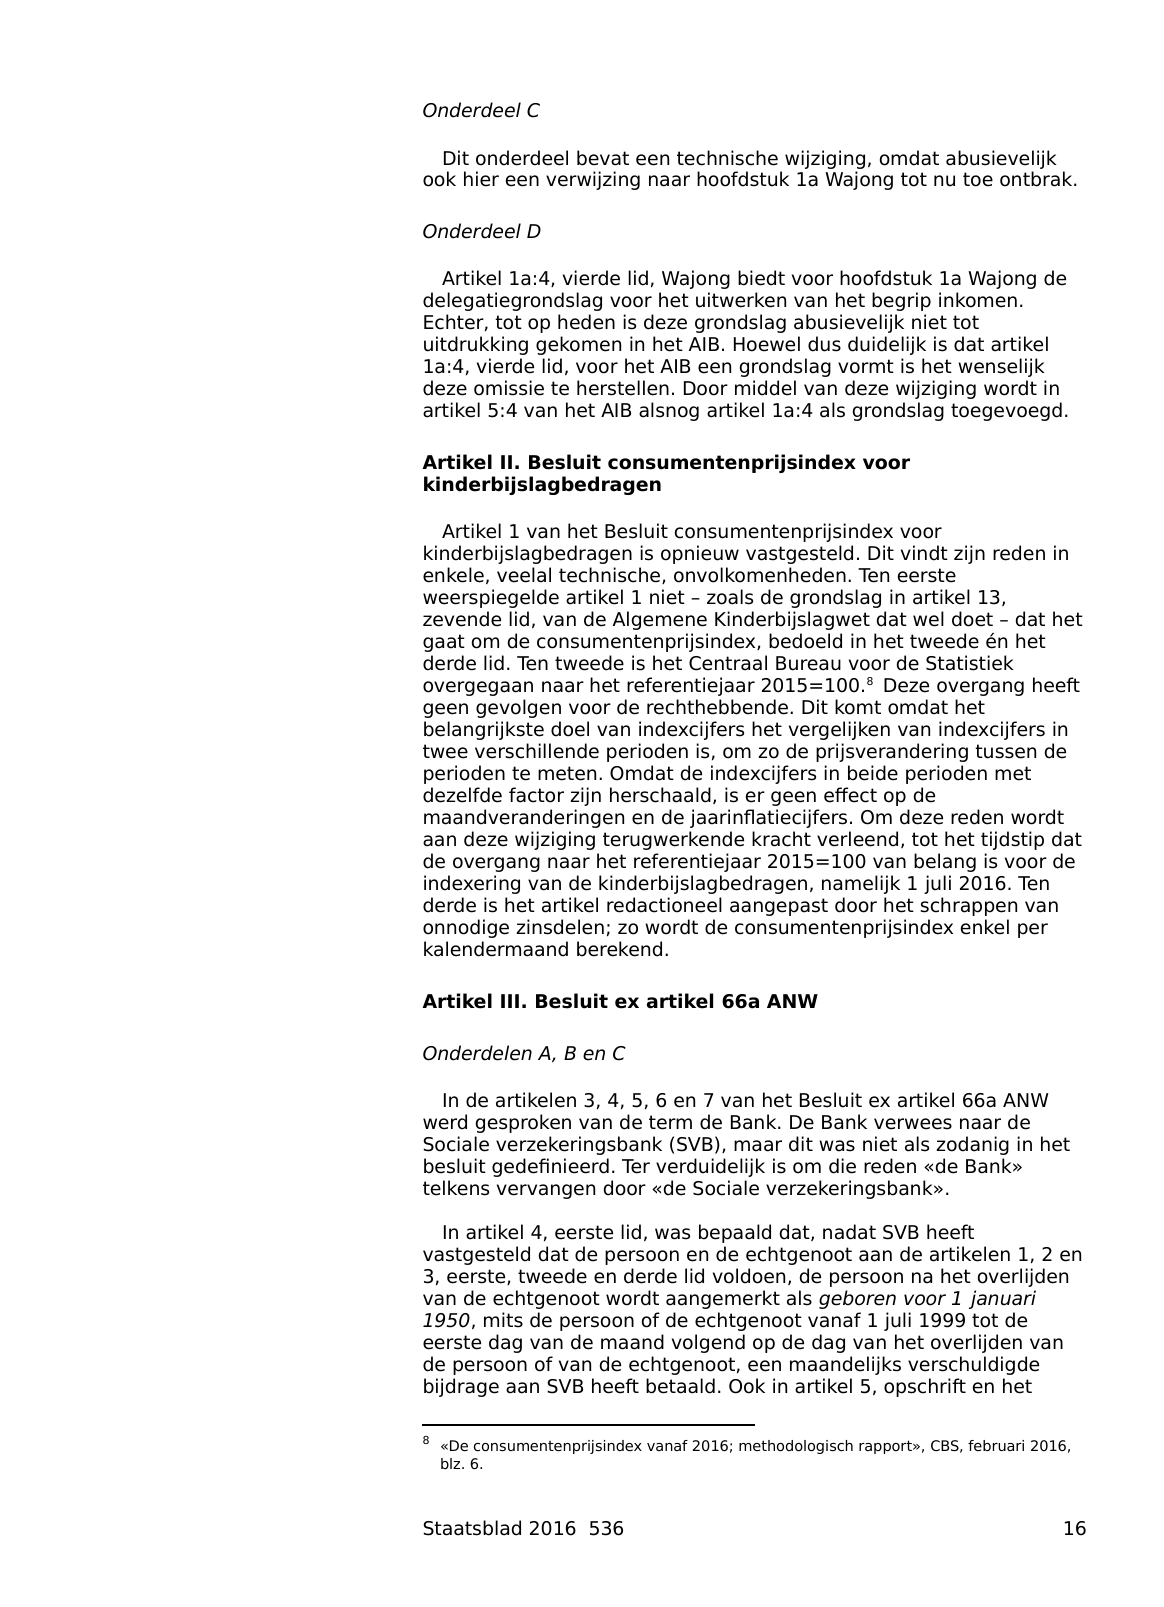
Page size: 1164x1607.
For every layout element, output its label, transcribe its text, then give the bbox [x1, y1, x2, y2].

text In artikel 4, eerste lid, was bepaald dat, nadat SVB heeft vastgesteld dat de persoon en de echtgenoot aan de artikelen 1, 2 en 3, eerste, tweede en derde lid voldoen, de persoon na het overlijden van de echtgenoot wordt aangemerkt als geboren voor 1 januari 1950, mits de persoon of de echtgenoot vanaf 1 juli 1999 tot de eerste dag van de maand volgend op de dag van het overlijden van de persoon of van de echtgenoot, een maandelijks verschuldigde bijdrage aan SVB heeft betaald. Ook in artikel 5, opschrift en het [422, 1222, 1087, 1398]
text Artikel 1 van het Besluit consumentenprijsindex voor kinderbijslagbedragen is opnieuw vastgesteld. Dit vindt zijn reden in enkele, veelal technische, onvolkomenheden. Ten eerste weerspiegelde artikel 1 niet – zoals de grondslag in artikel 13, zevende lid, van de Algemene Kinderbijslagwet dat wel doet – dat het gaat om de consumentenprijsindex, bedoeld in het tweede én het derde lid. Ten tweede is het Centraal Bureau voor de Statistiek overgegaan naar het referentiejaar 2015=100. Deze overgang heeft geen gevolgen voor de rechthebbende. Dit komt omdat het belangrijkste doel van indexcijfers het vergelijken van indexcijfers in twee verschillende perioden is, om zo de prijsverandering tussen de perioden te meten. Omdat de indexcijfers in beide perioden met dezelfde factor zijn herschaald, is er geen effect op de maandveranderingen en de jaarinflatiecijfers. Om deze reden wordt aan deze wijziging terugwerkende kracht verleend, tot het tijdstip dat de overgang naar het referentiejaar 2015=100 van belang is voor de indexering van de kinderbijslagbedragen, namelijk 1 juli 2016. Ten derde is het artikel redactioneel aangepast door het schrappen van onnodige zinsdelen; zo wordt de consumentenprijsindex enkel per kalendermaand berekend. [422, 521, 1087, 961]
subtitle Onderdelen A, B en C [422, 1043, 1087, 1065]
subtitle Onderdeel D [422, 221, 1087, 243]
text «De consumentenprijsindex vanaf 2016; methodologisch rapport», CBS, februari 2016, blz. 6. [422, 1434, 1087, 1473]
subtitle Onderdeel C [422, 100, 1087, 122]
subtitle Artikel III. Besluit ex artikel 66a ANW [422, 991, 1087, 1013]
text Artikel 1a:4, vierde lid, Wajong biedt voor hoofdstuk 1a Wajong de delegatiegrondslag voor het uitwerken van het begrip inkomen. Echter, tot op heden is deze grondslag abusievelijk niet tot uitdrukking gekomen in het AIB. Hoewel dus duidelijk is dat artikel 1a:4, vierde lid, voor het AIB een grondslag vormt is het wenselijk deze omissie te herstellen. Door middel van deze wijziging wordt in artikel 5:4 van het AIB alsnog artikel 1a:4 als grondslag toegevoegd. [422, 268, 1087, 422]
subtitle Artikel II. Besluit consumentenprijsindex voor kinderbijslagbedragen [422, 452, 1087, 496]
text In de artikelen 3, 4, 5, 6 en 7 van het Besluit ex artikel 66a ANW werd gesproken van de term de Bank. De Bank verwees naar de Sociale verzekeringsbank (SVB), maar dit was niet als zodanig in het besluit gedefinieerd. Ter verduidelijk is om die reden «de Bank» telkens vervangen door «de Sociale verzekeringsbank». [422, 1090, 1087, 1199]
text Dit onderdeel bevat een technische wijziging, omdat abusievelijk ook hier een verwijzing naar hoofdstuk 1a Wajong tot nu toe ontbrak. [422, 147, 1087, 191]
